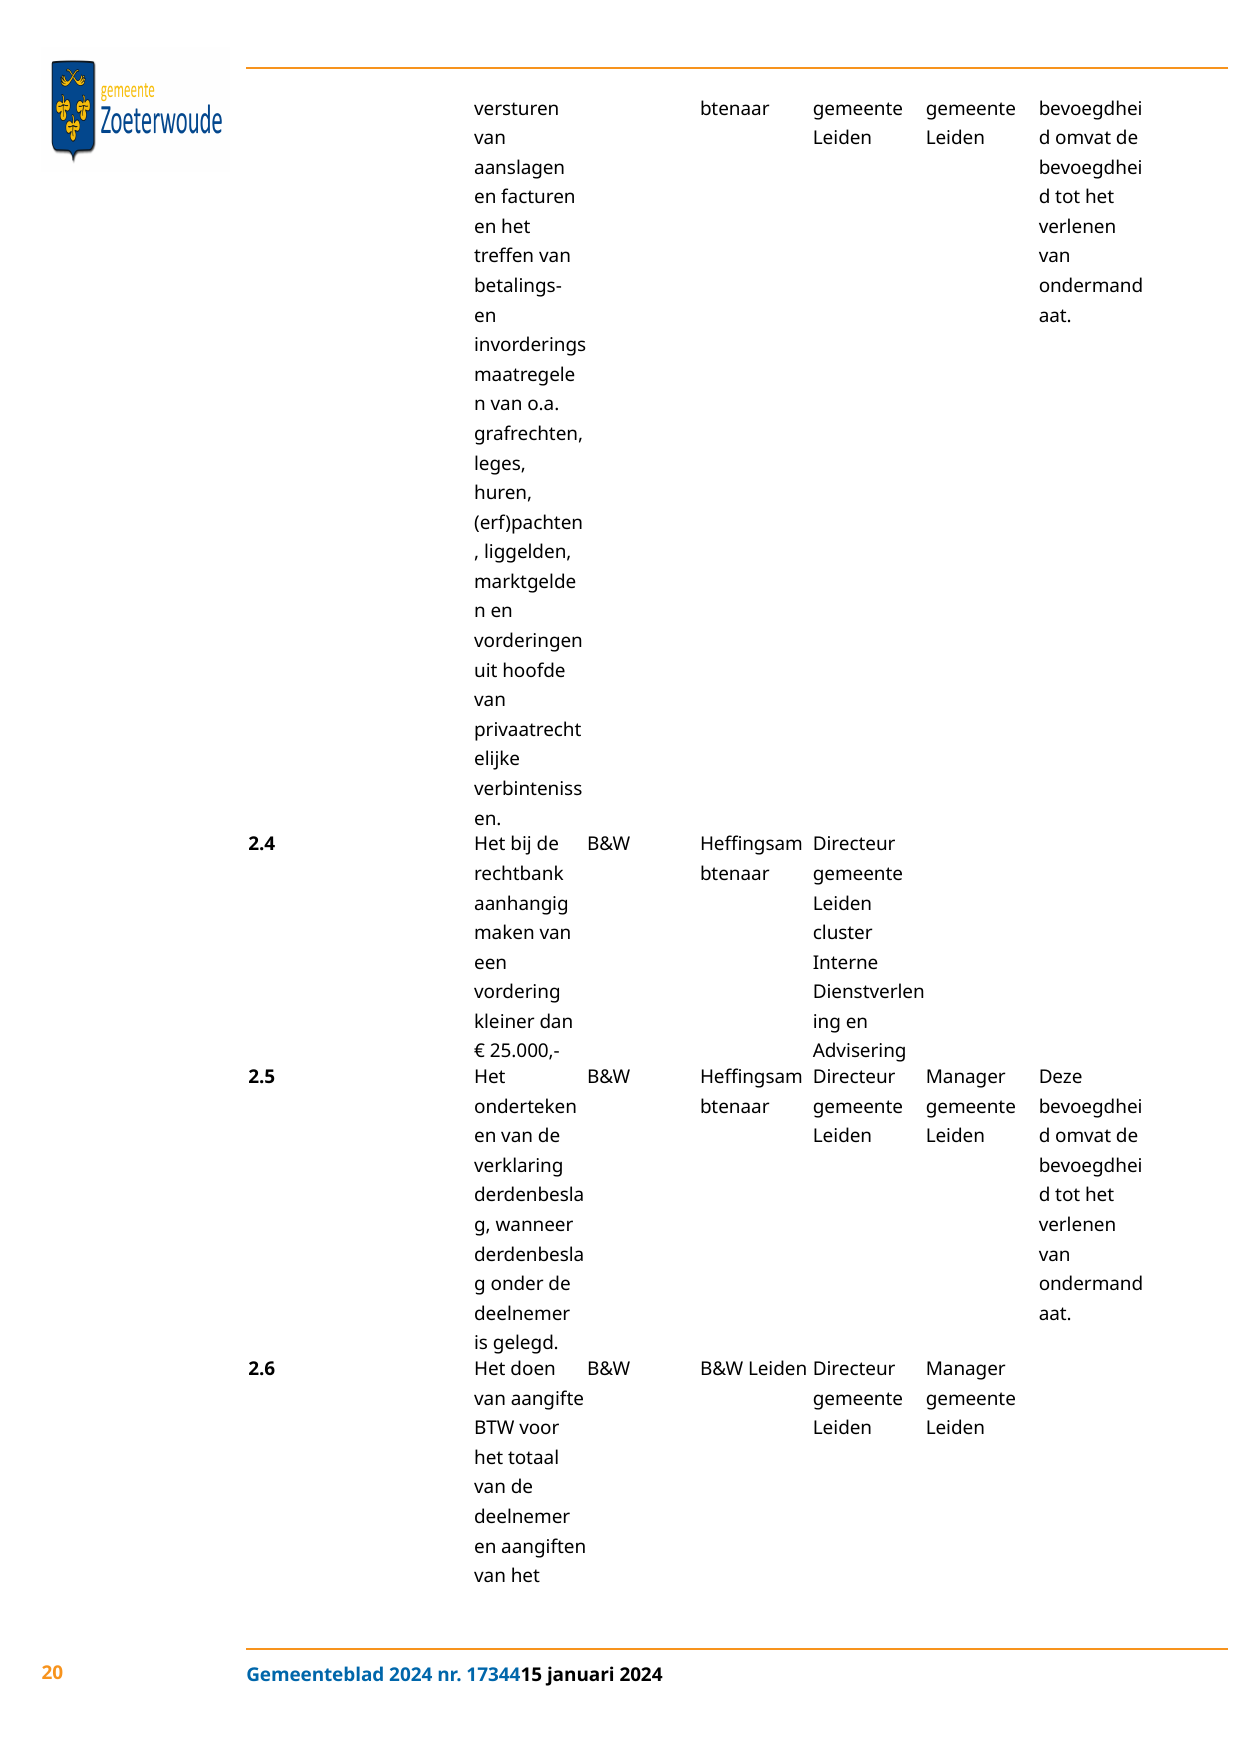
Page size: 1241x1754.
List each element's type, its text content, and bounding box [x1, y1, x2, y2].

table_cell Directeur gemeente Leiden cluster Interne Dienstverlening en Advisering [813, 831, 926, 1063]
table_cell Directeur gemeente Leiden [813, 1355, 926, 1588]
table_cell Het bij de rechtbank aanhangig maken van een vordering kleiner dan € 25.000,- [474, 831, 587, 1063]
table_cell versturen van aanslagen en facturen en het treffen van betalings- en invorderingsmaatregelen van o.a. grafrechten, leges, huren, (erf)pachten, liggelden, marktgelden en vorderingen uit hoofde van privaatrechtelijke verbintenissen. [474, 95, 587, 831]
table_cell [361, 831, 474, 1063]
table_cell [587, 95, 700, 831]
table_cell B&W [587, 831, 700, 1063]
table_cell [926, 831, 1038, 1063]
table_cell Deze bevoegdheid omvat de bevoegdheid tot het verlenen van ondermandaat. [1039, 1063, 1152, 1355]
table_cell Manager gemeente Leiden [926, 1063, 1038, 1355]
table_cell bevoegdheid omvat de bevoegdheid tot het verlenen van ondermandaat. [1039, 95, 1152, 831]
table_cell [361, 1355, 474, 1588]
table_cell [1039, 831, 1152, 1063]
table_cell [1039, 1355, 1152, 1588]
table_cell Heffingsambtenaar [700, 831, 813, 1063]
table_cell [248, 95, 361, 831]
table_cell btenaar [700, 95, 813, 831]
table_cell Manager gemeente Leiden [926, 1355, 1038, 1588]
table_cell Directeur gemeente Leiden [813, 1063, 926, 1355]
table_cell [361, 95, 474, 831]
table_cell 2.5 [248, 1063, 361, 1355]
table_cell Heffingsambtenaar [700, 1063, 813, 1355]
table_cell B&W Leiden [700, 1355, 813, 1588]
table_cell Het ondertekenen van de verklaring derdenbeslag, wanneer derdenbeslag onder de deelnemer is gelegd. [474, 1063, 587, 1355]
table_cell [361, 1063, 474, 1355]
table_cell Het doen van aangifte BTW voor het totaal van de deelnemer en aangiften van het [474, 1355, 587, 1588]
table_cell B&W [587, 1355, 700, 1588]
table_cell gemeente Leiden [813, 95, 926, 831]
picture [41, 47, 231, 172]
table_cell 2.4 [248, 831, 361, 1063]
table_cell gemeente Leiden [926, 95, 1038, 831]
table_cell B&W [587, 1063, 700, 1355]
table_cell 2.6 [248, 1355, 361, 1588]
